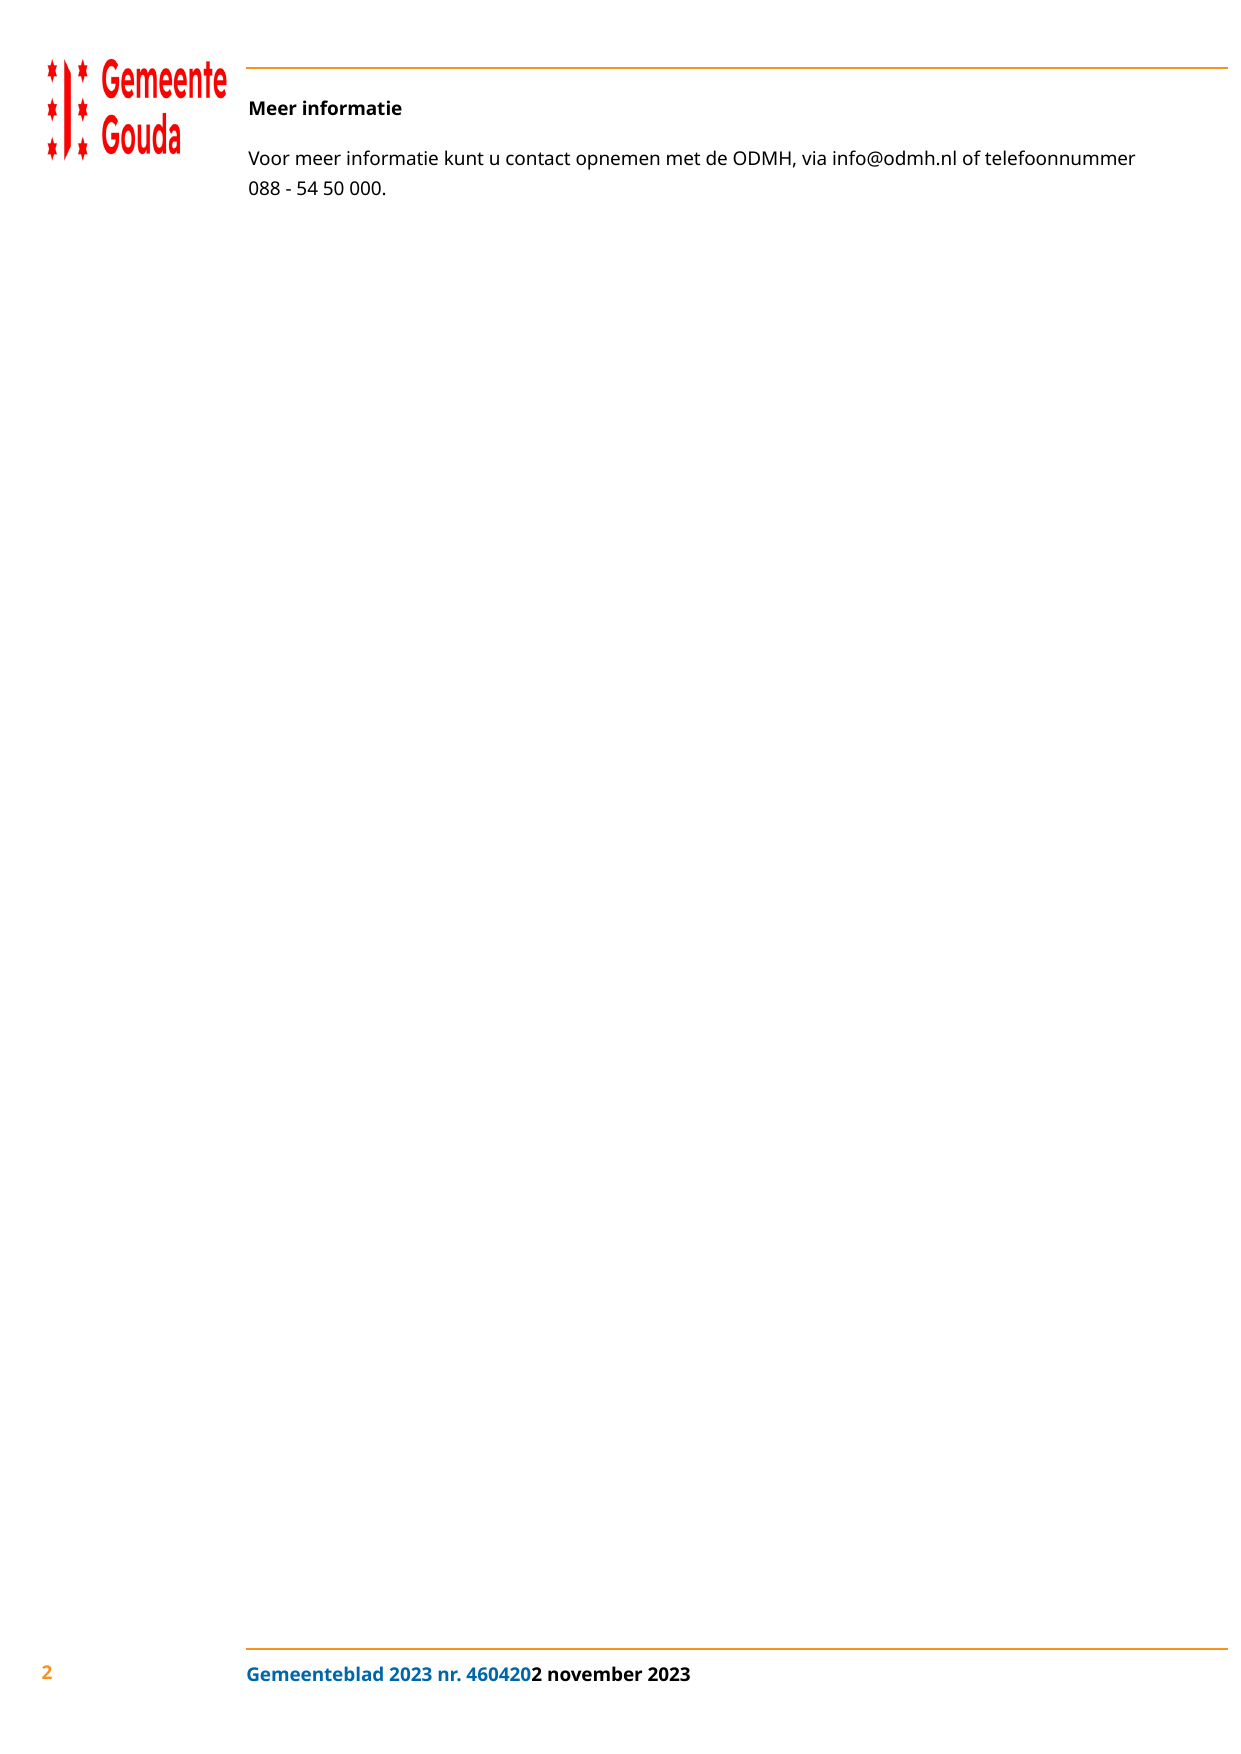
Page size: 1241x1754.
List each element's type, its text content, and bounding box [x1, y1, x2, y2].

text Meer informatie [248, 95, 1152, 121]
text Voor meer informatie kunt u contact opnemen met de ODMH, via info@odmh.nl of telefoonnummer 088 - 54 50 000. [248, 145, 1152, 201]
picture [41, 47, 231, 172]
